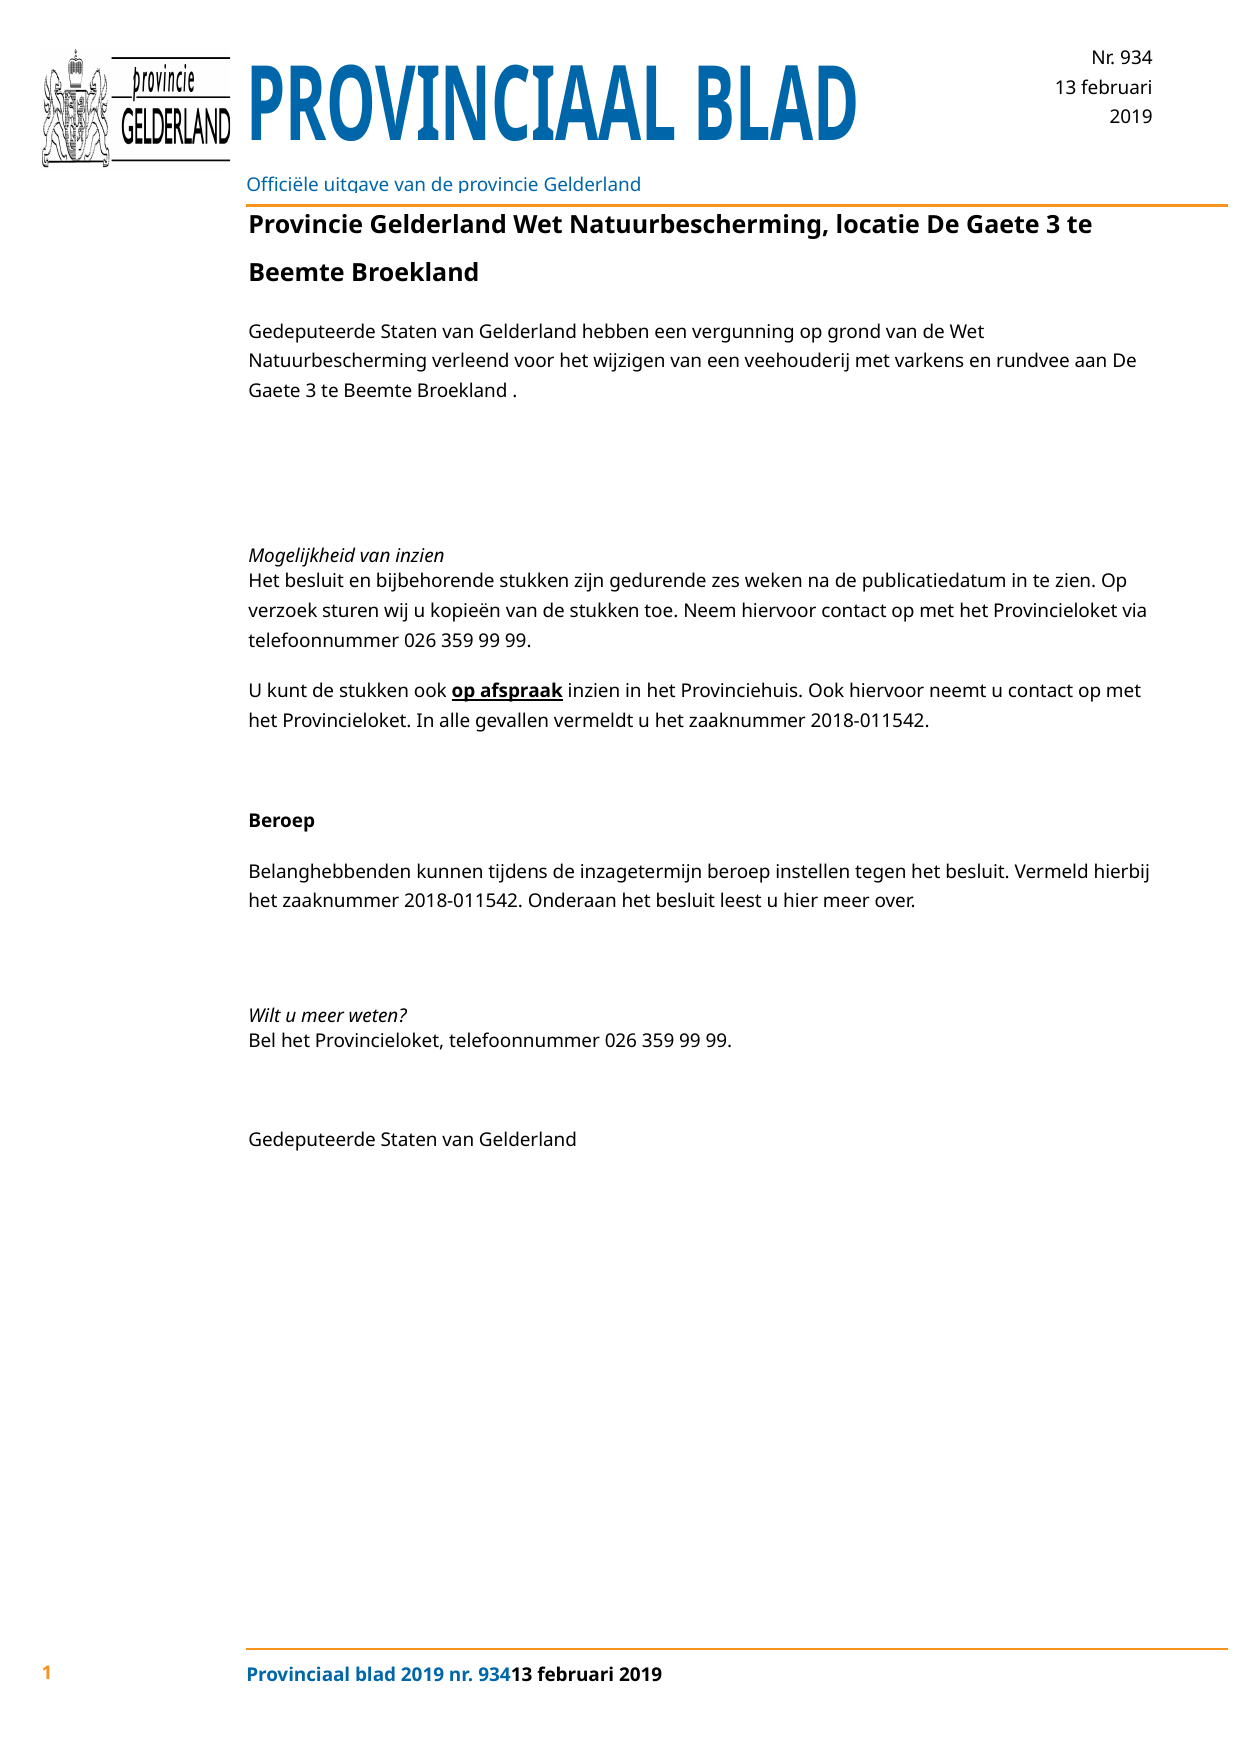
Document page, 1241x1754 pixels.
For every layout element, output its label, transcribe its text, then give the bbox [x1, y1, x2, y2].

text Mogelijkheid van inzien [248, 542, 1152, 568]
text Beroep [248, 808, 1152, 833]
text U kunt de stukken ook op afspraak inzien in het Provinciehuis. Ook hiervoor neemt u contact op met het Provincieloket. In alle gevallen vermeldt u het zaaknummer 2018-011542. [248, 677, 1152, 732]
text Bel het Provincieloket, telefoonnummer 026 359 99 99. [248, 1028, 1152, 1053]
text Wilt u meer weten? [248, 1002, 1152, 1028]
text Gedeputeerde Staten van Gelderland hebben een vergunning op grond van de Wet Natuurbescherming verleend voor het wijzigen van een veehouderij met varkens en rundvee aan De Gaete 3 te Beemte Broekland . [248, 318, 1152, 403]
text Belanghebbenden kunnen tijdens de inzagetermijn beroep instellen tegen het besluit. Vermeld hierbij het zaaknummer 2018-011542. Onderaan het besluit leest u hier meer over. [248, 858, 1152, 913]
text Gedeputeerde Staten van Gelderland [248, 1126, 1152, 1152]
text Het besluit en bijbehorende stukken zijn gedurende zes weken na de publicatiedatum in te zien. Op verzoek sturen wij u kopieën van de stukken toe. Neem hiervoor contact op met het Provincieloket via telefoonnummer 026 359 99 99. [248, 568, 1152, 652]
text Provincie Gelderland Wet Natuurbescherming, locatie De Gaete 3 te Beemte Broekland [248, 207, 1152, 288]
picture [41, 47, 231, 172]
